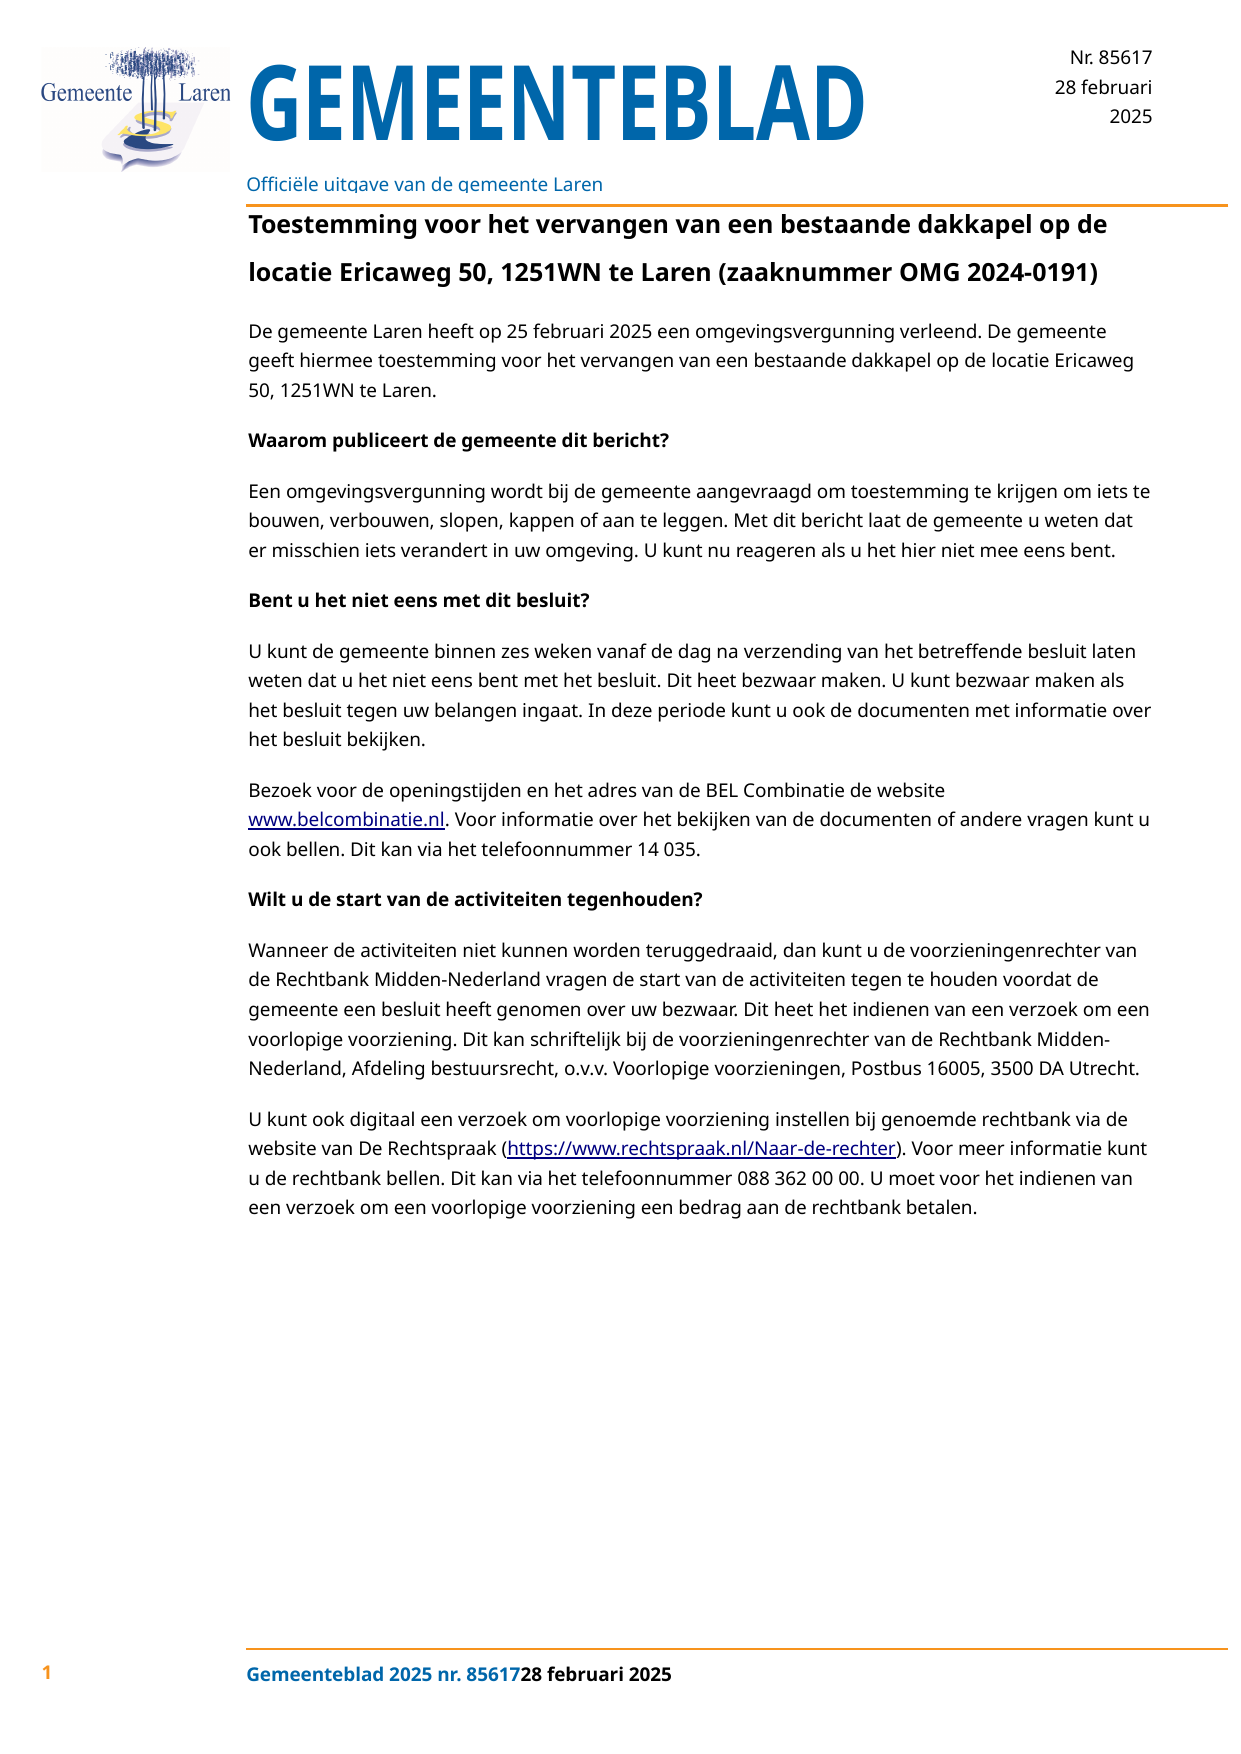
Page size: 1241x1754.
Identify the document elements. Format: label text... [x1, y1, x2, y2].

text Wilt u de start van de activiteiten tegenhouden? [248, 887, 1152, 912]
text Bent u het niet eens met dit besluit? [248, 587, 1152, 613]
text De gemeente Laren heeft op 25 februari 2025 een omgevingsvergunning verleend. De gemeente geeft hiermee toestemming voor het vervangen van een bestaande dakkapel op de locatie Ericaweg 50, 1251WN te Laren. [248, 318, 1152, 403]
text Toestemming voor het vervangen van een bestaande dakkapel op de locatie Ericaweg 50, 1251WN te Laren (zaaknummer OMG 2024-0191) [248, 207, 1152, 288]
text Een omgevingsvergunning wordt bij de gemeente aangevraagd om toestemming te krijgen om iets te bouwen, verbouwen, slopen, kappen of aan te leggen. Met dit bericht laat de gemeente u weten dat er misschien iets verandert in uw omgeving. U kunt nu reageren als u het hier niet mee eens bent. [248, 478, 1152, 563]
text U kunt de gemeente binnen zes weken vanaf de dag na verzending van het betreffende besluit laten weten dat u het niet eens bent met het besluit. Dit heet bezwaar maken. U kunt bezwaar maken als het besluit tegen uw belangen ingaat. In deze periode kunt u ook de documenten met informatie over het besluit bekijken. [248, 638, 1152, 752]
picture [41, 47, 231, 172]
text U kunt ook digitaal een verzoek om voorlopige voorziening instellen bij genoemde rechtbank via de website van De Rechtspraak (https://www.rechtspraak.nl/Naar-de-rechter). Voor meer informatie kunt u de rechtbank bellen. Dit kan via het telefoonnummer 088 362 00 00. U moet voor het indienen van een verzoek om een voorlopige voorziening een bedrag aan de rechtbank betalen. [248, 1106, 1152, 1220]
text Wanneer de activiteiten niet kunnen worden teruggedraaid, dan kunt u de voorzieningenrechter van de Rechtbank Midden-Nederland vragen de start van de activiteiten tegen te houden voordat de gemeente een besluit heeft genomen over uw bezwaar. Dit heet het indienen van een verzoek om een voorlopige voorziening. Dit kan schriftelijk bij de voorzieningenrechter van de Rechtbank Midden-Nederland, Afdeling bestuursrecht, o.v.v. Voorlopige voorzieningen, Postbus 16005, 3500 DA Utrecht. [248, 937, 1152, 1081]
text Waarom publiceert de gemeente dit bericht? [248, 427, 1152, 453]
text Bezoek voor de openingstijden en het adres van de BEL Combinatie de website www.belcombinatie.nl. Voor informatie over het bekijken van de documenten of andere vragen kunt u ook bellen. Dit kan via het telefoonnummer 14 035. [248, 777, 1152, 862]
